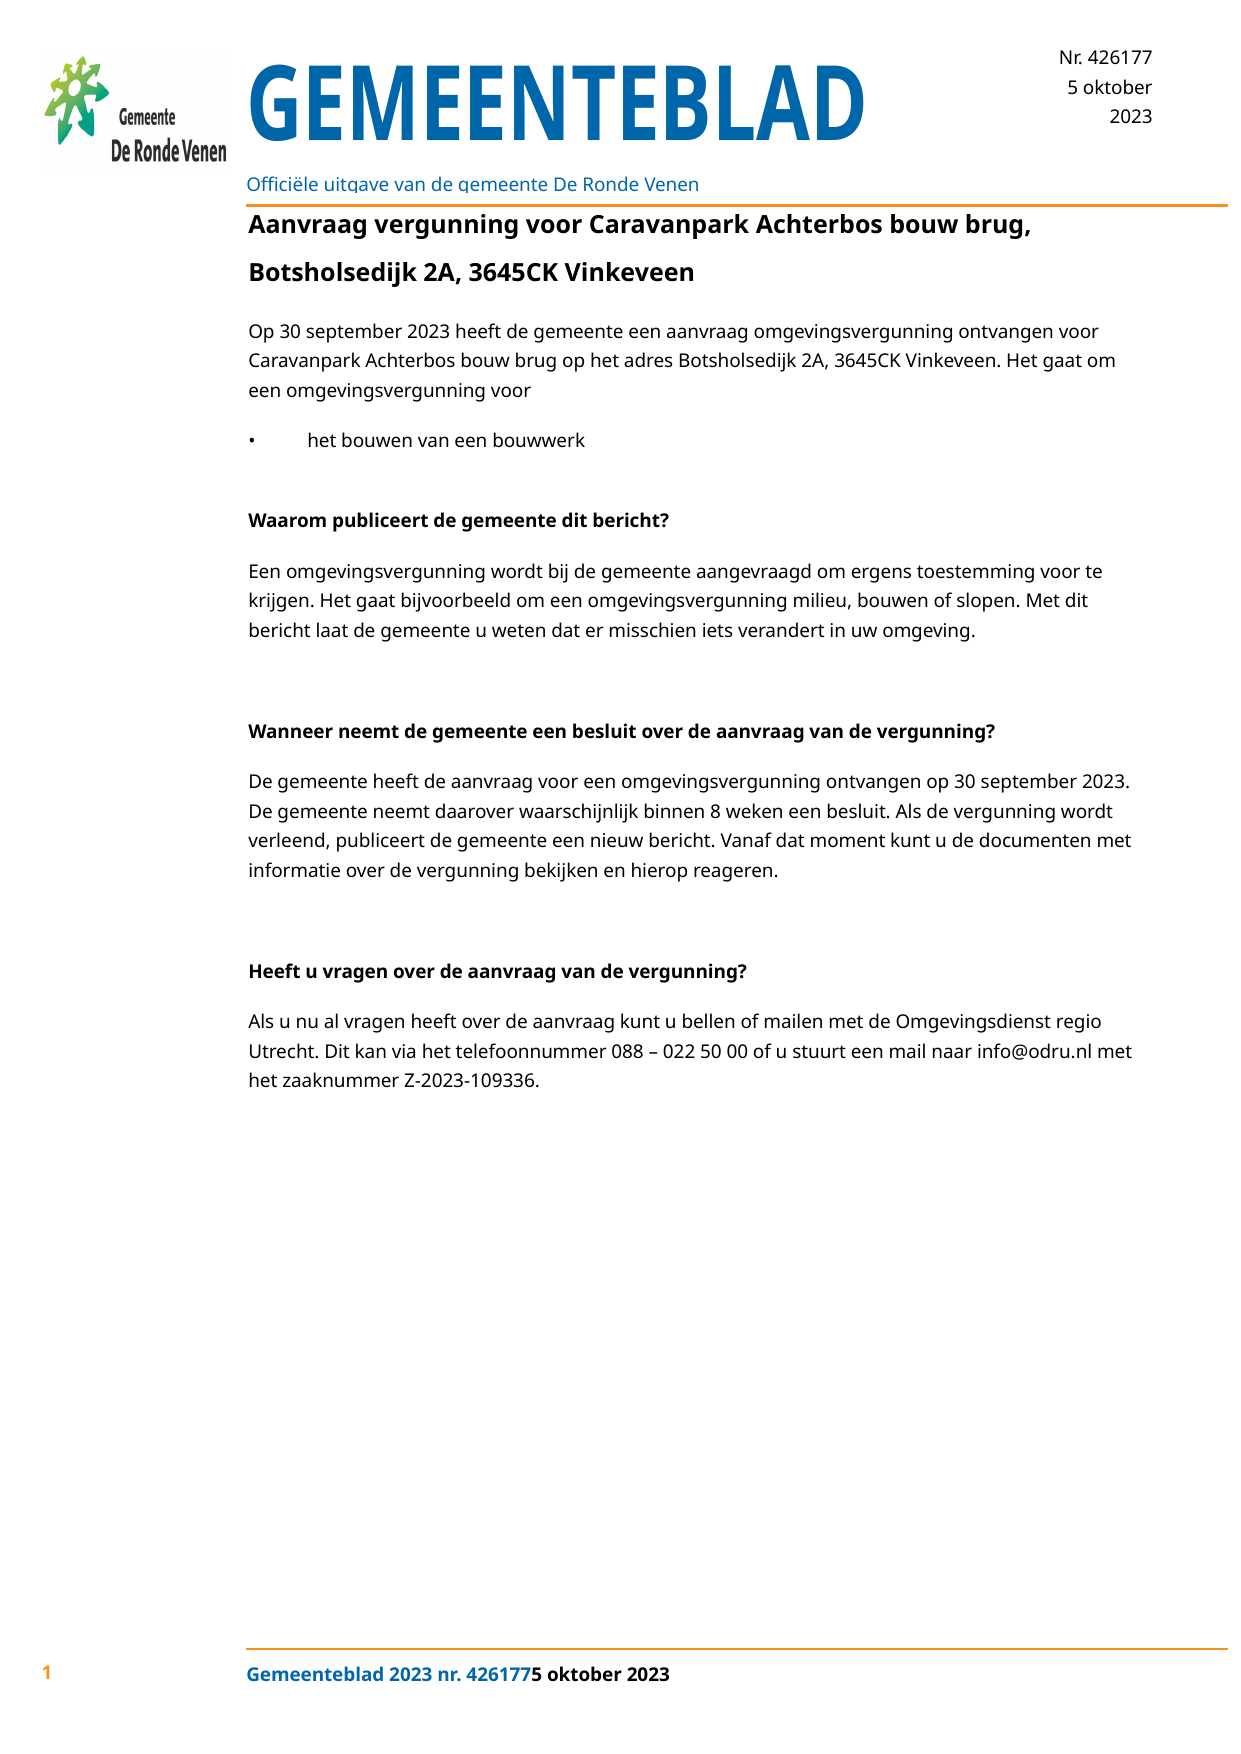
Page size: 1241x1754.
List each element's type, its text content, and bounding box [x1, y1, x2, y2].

text Wanneer neemt de gemeente een besluit over de aanvraag van de vergunning? [248, 718, 1152, 744]
picture [41, 47, 231, 172]
list het bouwen van een bouwwerk [248, 427, 1152, 453]
text Waarom publiceert de gemeente dit bericht? [248, 507, 1152, 533]
text Een omgevingsvergunning wordt bij de gemeente aangevraagd om ergens toestemming voor te krijgen. Het gaat bijvoorbeeld om een omgevingsvergunning milieu, bouwen of slopen. Met dit bericht laat de gemeente u weten dat er misschien iets verandert in uw omgeving. [248, 558, 1152, 643]
text Heeft u vragen over de aanvraag van de vergunning? [248, 958, 1152, 984]
text Aanvraag vergunning voor Caravanpark Achterbos bouw brug, Botsholsedijk 2A, 3645CK Vinkeveen [248, 207, 1152, 288]
text Als u nu al vragen heeft over de aanvraag kunt u bellen of mailen met de Omgevingsdienst regio Utrecht. Dit kan via het telefoonnummer 088 – 022 50 00 of u stuurt een mail naar info@odru.nl met het zaaknummer Z-2023-109336. [248, 1008, 1152, 1093]
text Op 30 september 2023 heeft de gemeente een aanvraag omgevingsvergunning ontvangen voor Caravanpark Achterbos bouw brug op het adres Botsholsedijk 2A, 3645CK Vinkeveen. Het gaat om een omgevingsvergunning voor [248, 318, 1152, 403]
text De gemeente heeft de aanvraag voor een omgevingsvergunning ontvangen op 30 september 2023. De gemeente neemt daarover waarschijnlijk binnen 8 weken een besluit. Als de vergunning wordt verleend, publiceert de gemeente een nieuw bericht. Vanaf dat moment kunt u de documenten met informatie over de vergunning bekijken en hierop reageren. [248, 768, 1152, 883]
